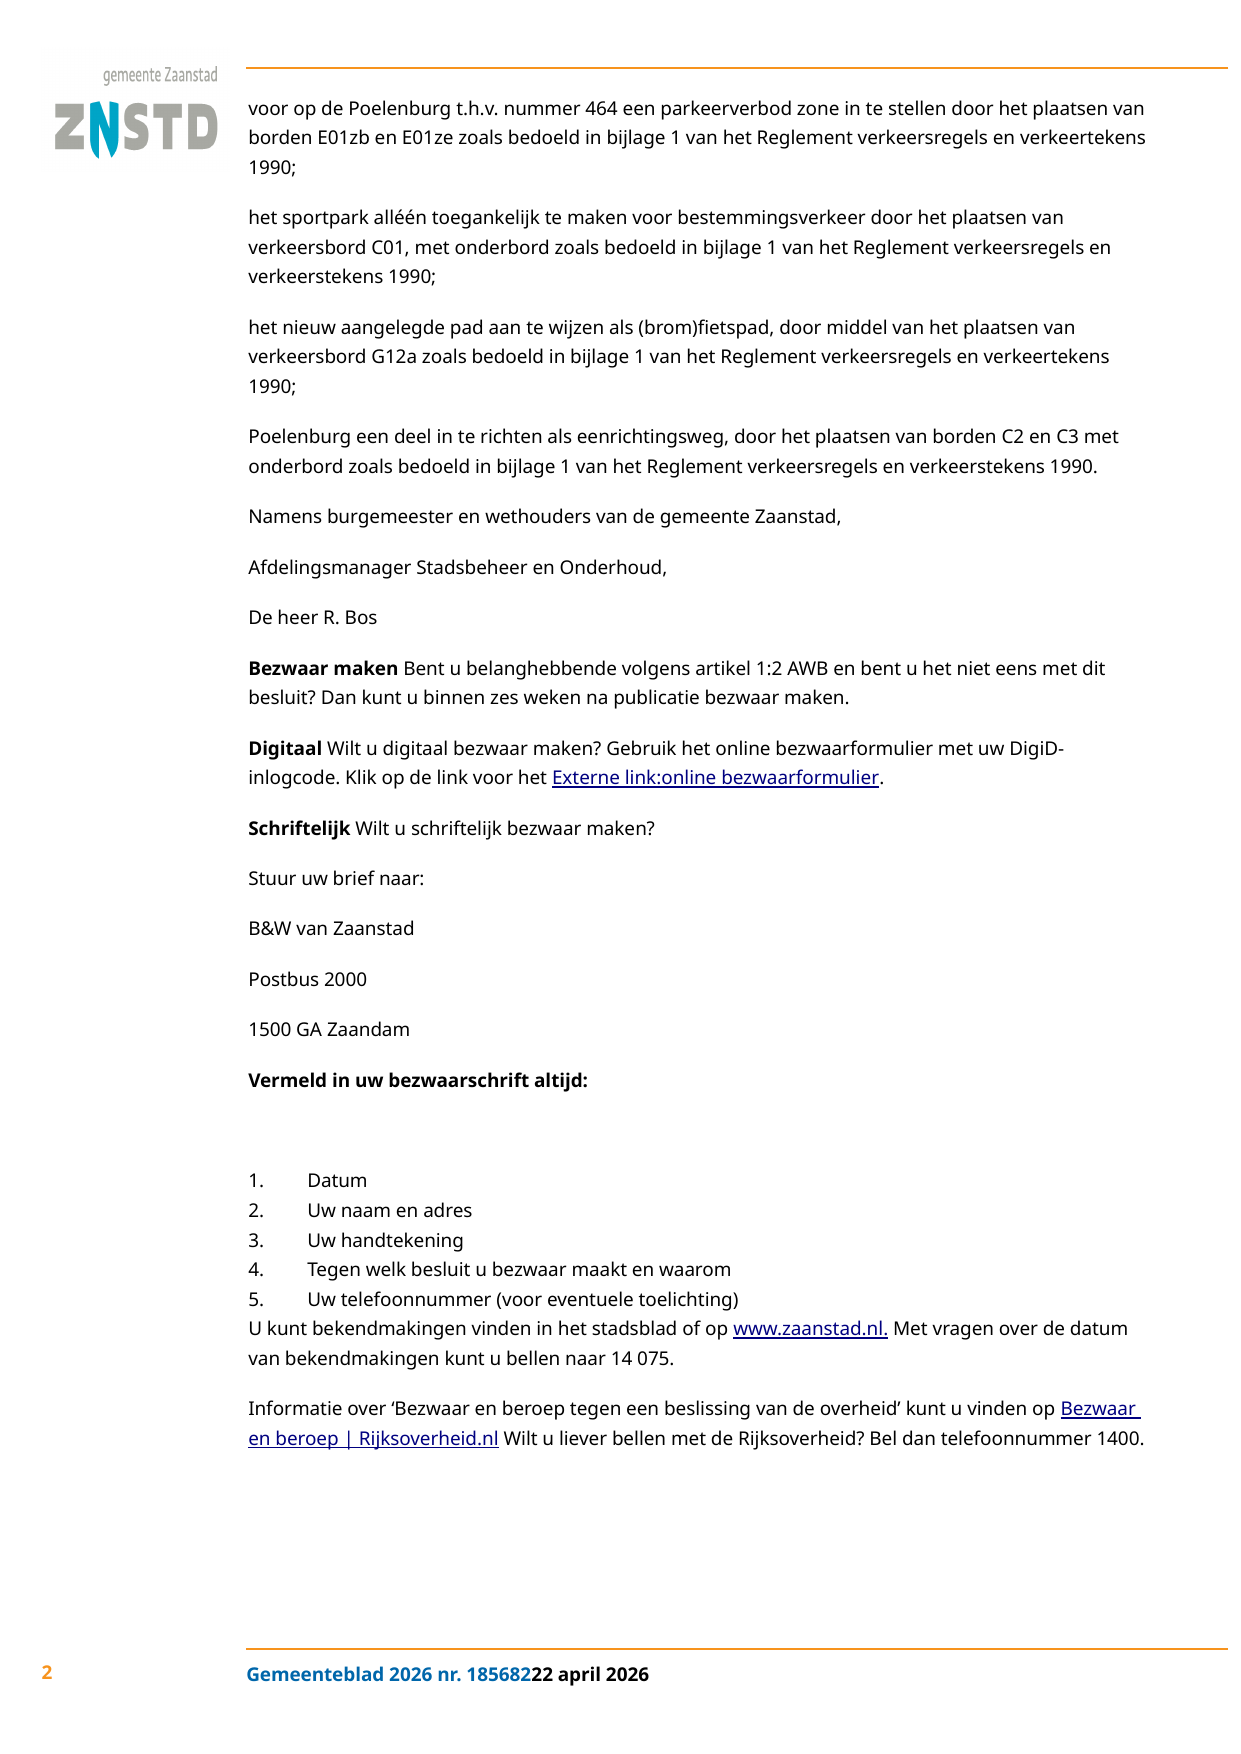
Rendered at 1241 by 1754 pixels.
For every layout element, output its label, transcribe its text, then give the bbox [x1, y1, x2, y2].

text Postbus 2000 [248, 966, 1152, 992]
text Stuur uw brief naar: [248, 865, 1152, 891]
text Afdelingsmanager Stadsbeheer en Onderhoud, [248, 554, 1152, 580]
text Namens burgemeester en wethouders van de gemeente Zaanstad, [248, 503, 1152, 529]
text U kunt bekendmakingen vinden in het stadsblad of op www.zaanstad.nl. Met vragen over de datum van bekendmakingen kunt u bellen naar 14 075. [248, 1316, 1152, 1371]
list Tegen welk besluit u bezwaar maakt en waarom [248, 1256, 1152, 1282]
picture [41, 47, 231, 172]
text Informatie over ‘Bezwaar en beroep tegen een beslissing van de overheid’ kunt u vinden op Bezwaar en beroep | Rijksoverheid.nl Wilt u liever bellen met de Rijksoverheid? Bel dan telefoonnummer 1400. [248, 1396, 1152, 1451]
text 1500 GA Zaandam [248, 1016, 1152, 1042]
text Poelenburg een deel in te richten als eenrichtingsweg, door het plaatsen van borden C2 en C3 met onderbord zoals bedoeld in bijlage 1 van het Reglement verkeersregels en verkeerstekens 1990. [248, 423, 1152, 479]
list Uw naam en adres [248, 1197, 1152, 1223]
text Schriftelijk Wilt u schriftelijk bezwaar maken? [248, 815, 1152, 841]
text Bezwaar maken Bent u belanghebbende volgens artikel 1:2 AWB en bent u het niet eens met dit besluit? Dan kunt u binnen zes weken na publicatie bezwaar maken. [248, 655, 1152, 710]
text voor op de Poelenburg t.h.v. nummer 464 een parkeerverbod zone in te stellen door het plaatsen van borden E01zb en E01ze zoals bedoeld in bijlage 1 van het Reglement verkeersregels en verkeertekens 1990; [248, 95, 1152, 180]
list Uw handtekening [248, 1227, 1152, 1253]
text B&W van Zaanstad [248, 916, 1152, 941]
list Uw telefoonnummer (voor eventuele toelichting) [248, 1286, 1152, 1312]
text het nieuw aangelegde pad aan te wijzen als (brom)fietspad, door middel van het plaatsen van verkeersbord G12a zoals bedoeld in bijlage 1 van het Reglement verkeersregels en verkeertekens 1990; [248, 314, 1152, 399]
text Vermeld in uw bezwaarschrift altijd: [248, 1067, 1152, 1093]
text De heer R. Bos [248, 604, 1152, 630]
list Datum [248, 1168, 1152, 1193]
text het sportpark alléén toegankelijk te maken voor bestemmingsverkeer door het plaatsen van verkeersbord C01, met onderbord zoals bedoeld in bijlage 1 van het Reglement verkeersregels en verkeerstekens 1990; [248, 204, 1152, 289]
text Digitaal Wilt u digitaal bezwaar maken? Gebruik het online bezwaarformulier met uw DigiD-inlogcode. Klik op de link voor het Externe link:online bezwaarformulier. [248, 735, 1152, 790]
